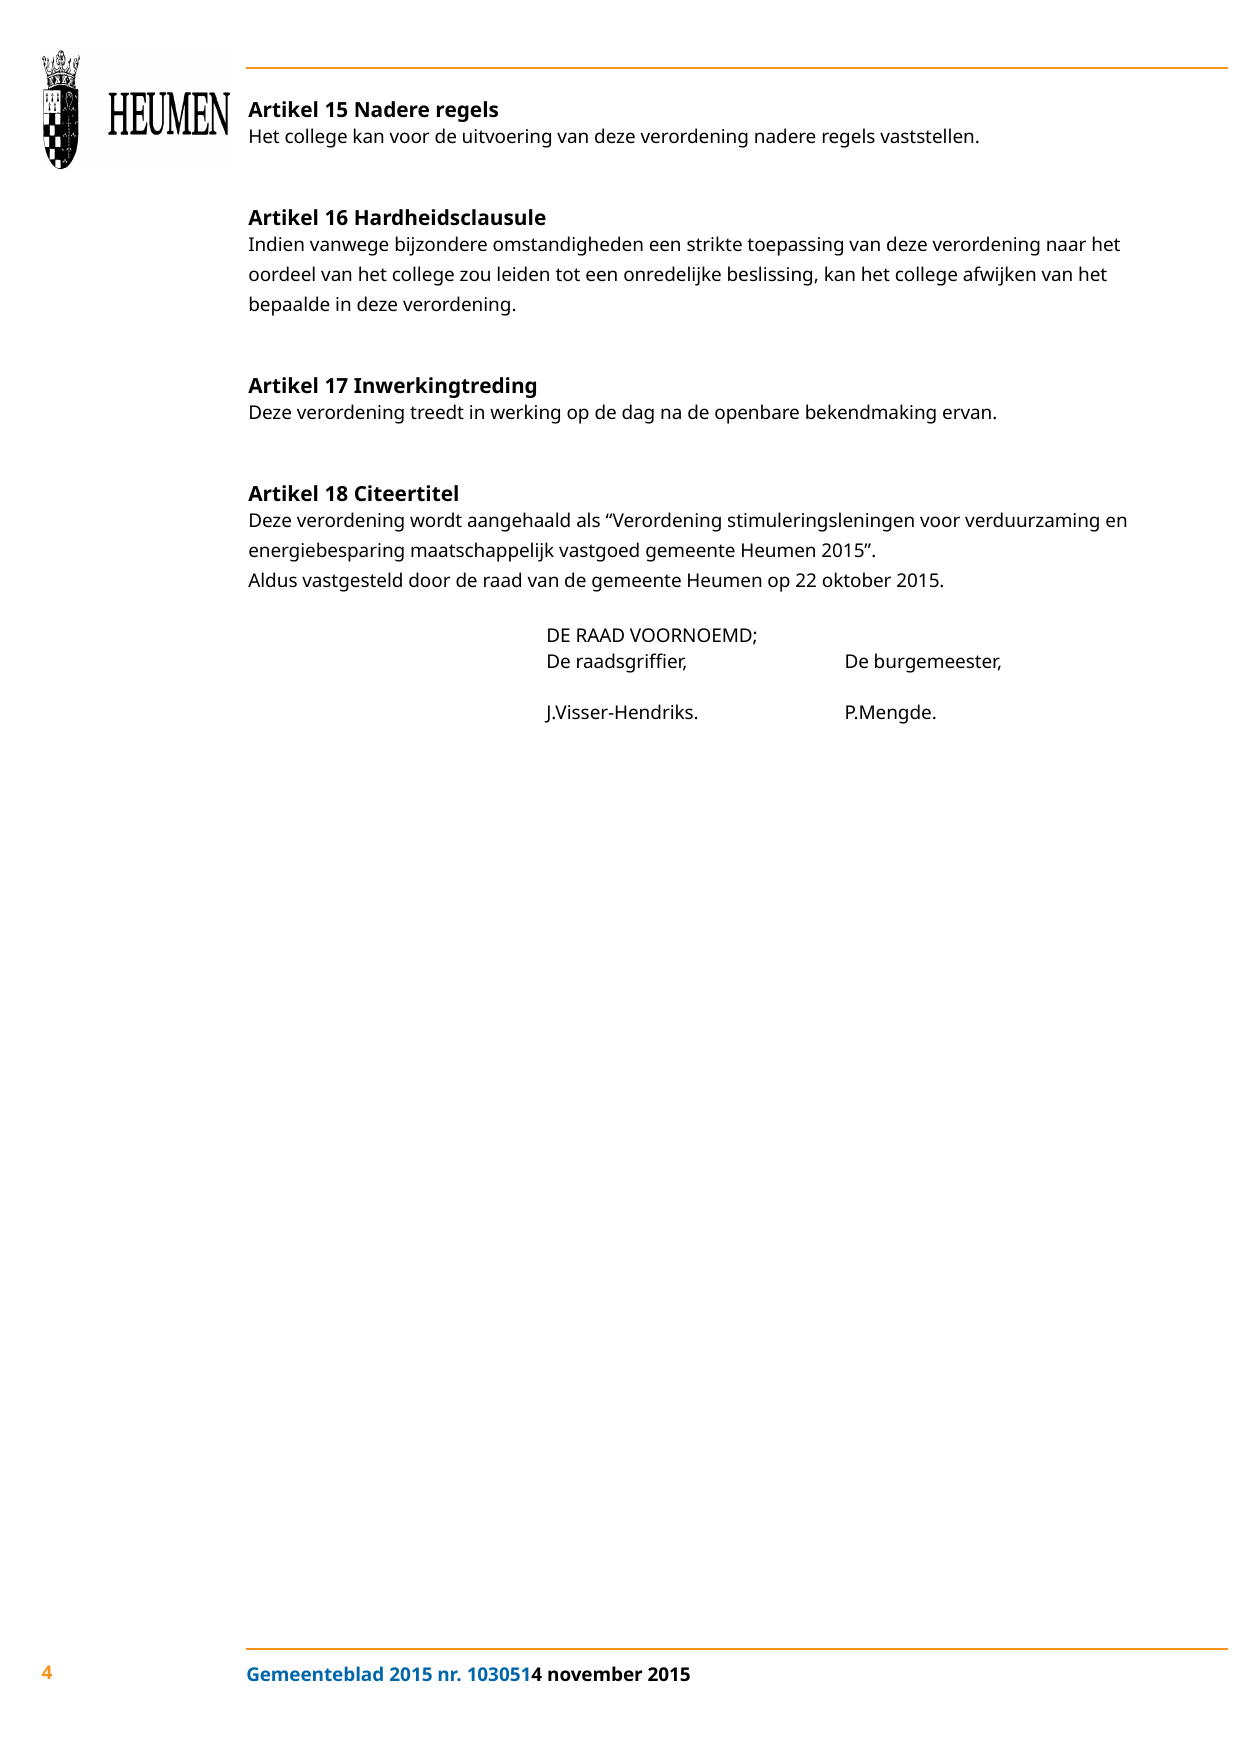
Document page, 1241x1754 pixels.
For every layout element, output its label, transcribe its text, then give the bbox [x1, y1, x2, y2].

text Het college kan voor de uitvoering van deze verordening nadere regels vaststellen. [248, 123, 1152, 149]
table_cell [248, 648, 546, 674]
text Deze verordening treedt in werking op de dag na de openbare bekendmaking ervan. [248, 399, 1152, 425]
text Aldus vastgesteld door de raad van de gemeente Heumen op 22 oktober 2015. [248, 567, 1152, 593]
table_cell [248, 674, 546, 699]
table_cell De burgemeester, [844, 648, 1152, 674]
table_cell J.Visser-Hendriks. [546, 699, 844, 725]
picture [41, 47, 231, 172]
text Artikel 18 Citeertitel [248, 479, 1152, 508]
table_cell De raadsgriffier, [546, 648, 844, 674]
table_cell [248, 699, 546, 725]
table_cell [546, 674, 844, 699]
table_cell [844, 674, 1152, 699]
text Artikel 17 Inwerkingtreding [248, 371, 1152, 399]
table_cell P.Mengde. [844, 699, 1152, 725]
text Artikel 15 Nadere regels [248, 95, 1152, 123]
text Indien vanwege bijzondere omstandigheden een strikte toepassing van deze verordening naar het oordeel van het college zou leiden tot een onredelijke beslissing, kan het college afwijken van het bepaalde in deze verordening. [248, 232, 1152, 317]
table_header DE RAAD VOORNOEMD; [546, 622, 1152, 648]
text Artikel 16 Hardheidsclausule [248, 203, 1152, 232]
table_header [248, 622, 546, 648]
text Deze verordening wordt aangehaald als “Verordening stimuleringsleningen voor verduurzaming en energiebesparing maatschappelijk vastgoed gemeente Heumen 2015”. [248, 508, 1152, 563]
